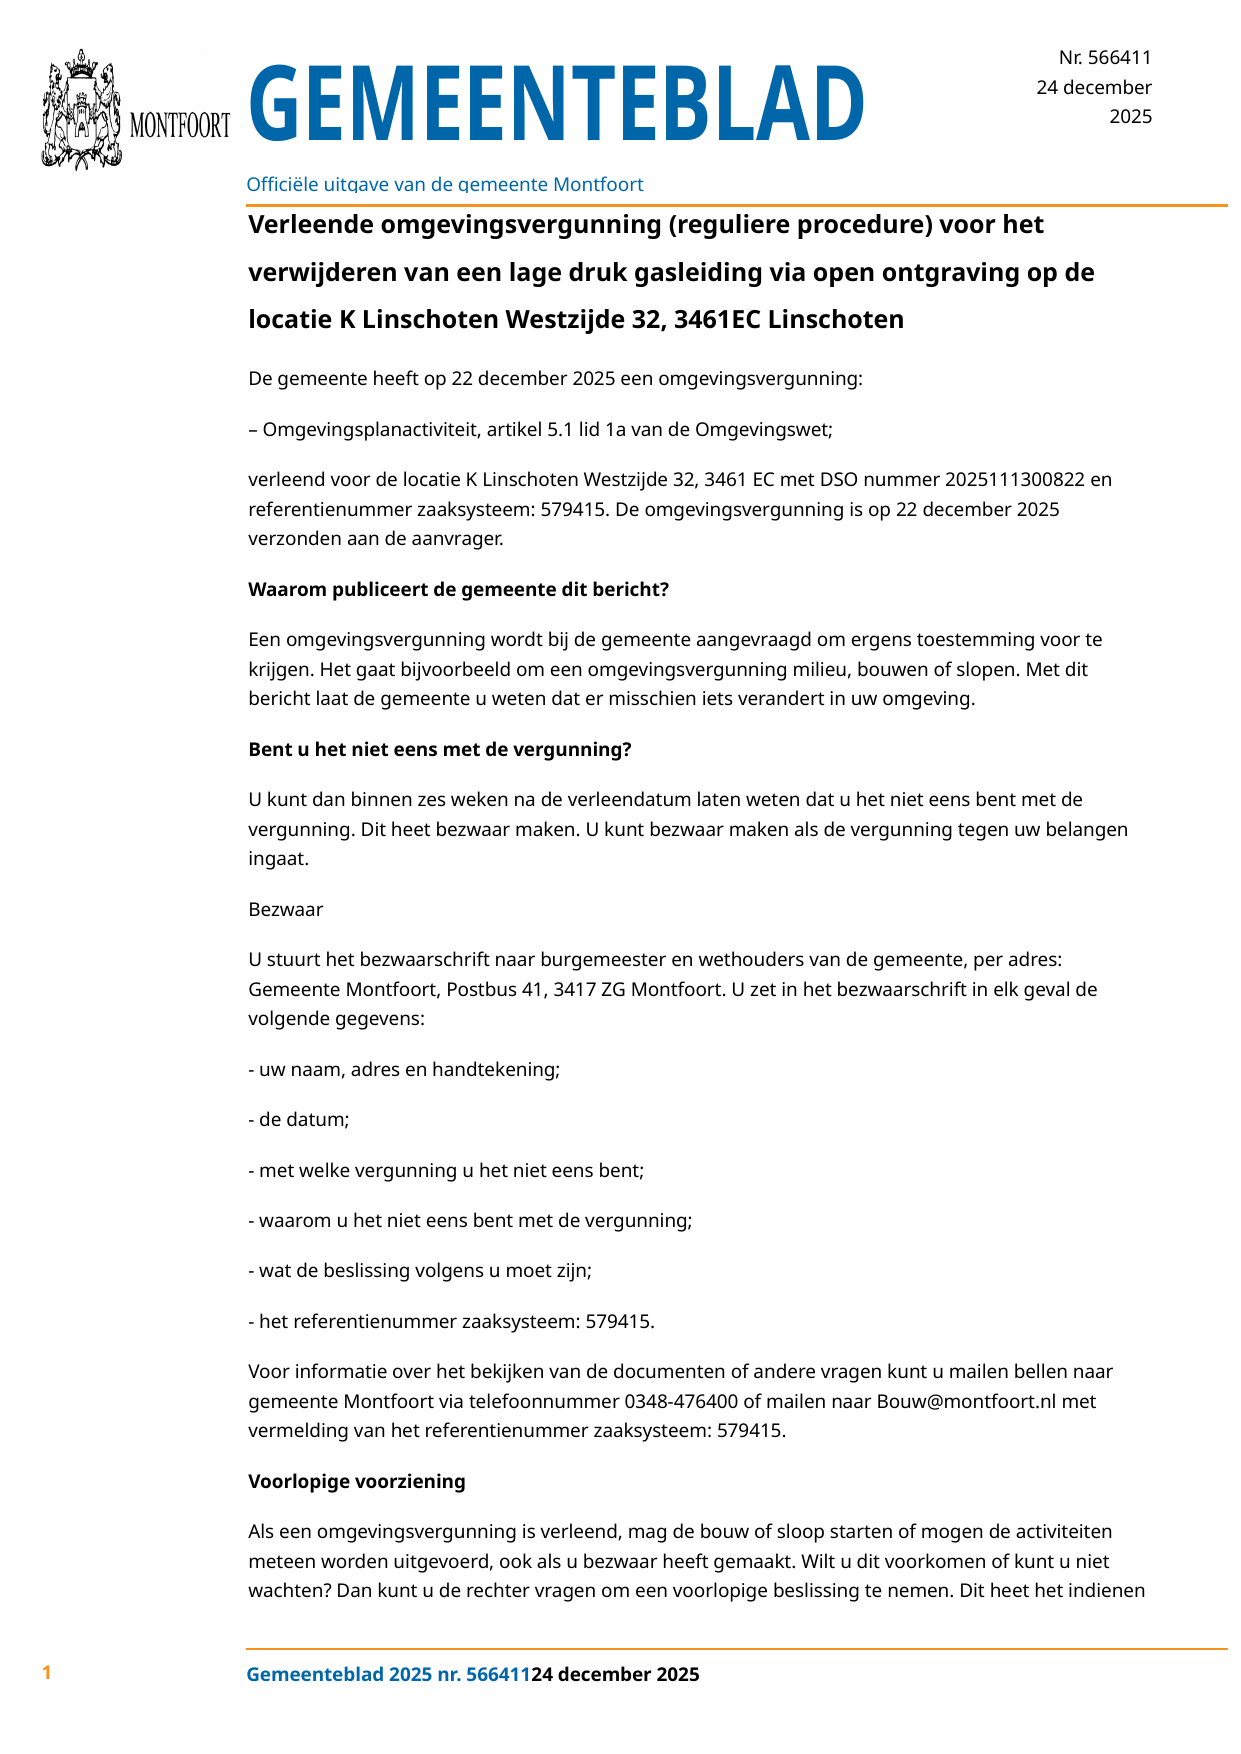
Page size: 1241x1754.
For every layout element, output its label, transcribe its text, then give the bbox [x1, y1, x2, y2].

text Bezwaar [248, 896, 1152, 922]
text Bent u het niet eens met de vergunning? [248, 736, 1152, 762]
text - het referentienummer zaaksysteem: 579415. [248, 1308, 1152, 1334]
text De gemeente heeft op 22 december 2025 een omgevingsvergunning: [248, 366, 1152, 391]
text - waarom u het niet eens bent met de vergunning; [248, 1207, 1152, 1233]
text verleend voor de locatie K Linschoten Westzijde 32, 3461 EC met DSO nummer 2025111300822 en referentienummer zaaksysteem: 579415. De omgevingsvergunning is op 22 december 2025 verzonden aan de aanvrager. [248, 466, 1152, 551]
text Verleende omgevingsvergunning (reguliere procedure) voor het verwijderen van een lage druk gasleiding via open ontgraving op de locatie K Linschoten Westzijde 32, 3461EC Linschoten [248, 207, 1152, 336]
text Als een omgevingsvergunning is verleend, mag de bouw of sloop starten of mogen de activiteiten meteen worden uitgevoerd, ook als u bezwaar heeft gemaakt. Wilt u dit voorkomen of kunt u niet wachten? Dan kunt u de rechter vragen om een voorlopige beslissing te nemen. Dit heet het indienen [248, 1518, 1152, 1603]
text - met welke vergunning u het niet eens bent; [248, 1157, 1152, 1182]
text Een omgevingsvergunning wordt bij de gemeente aangevraagd om ergens toestemming voor te krijgen. Het gaat bijvoorbeeld om een omgevingsvergunning milieu, bouwen of slopen. Met dit bericht laat de gemeente u weten dat er misschien iets verandert in uw omgeving. [248, 626, 1152, 711]
text Voor informatie over het bekijken van de documenten of andere vragen kunt u mailen bellen naar gemeente Montfoort via telefoonnummer 0348-476400 of mailen naar Bouw@montfoort.nl met vermelding van het referentienummer zaaksysteem: 579415. [248, 1358, 1152, 1443]
text U kunt dan binnen zes weken na de verleendatum laten weten dat u het niet eens bent met de vergunning. Dit heet bezwaar maken. U kunt bezwaar maken als de vergunning tegen uw belangen ingaat. [248, 786, 1152, 871]
text – Omgevingsplanactiviteit, artikel 5.1 lid 1a van de Omgevingswet; [248, 416, 1152, 442]
text Waarom publiceert de gemeente dit bericht? [248, 576, 1152, 602]
text U stuurt het bezwaarschrift naar burgemeester en wethouders van de gemeente, per adres: Gemeente Montfoort, Postbus 41, 3417 ZG Montfoort. U zet in het bezwaarschrift in elk geval de volgende gegevens: [248, 946, 1152, 1031]
text Voorlopige voorziening [248, 1468, 1152, 1494]
picture [41, 47, 231, 172]
text - wat de beslissing volgens u moet zijn; [248, 1258, 1152, 1283]
text - uw naam, adres en handtekening; [248, 1056, 1152, 1082]
text - de datum; [248, 1106, 1152, 1132]
